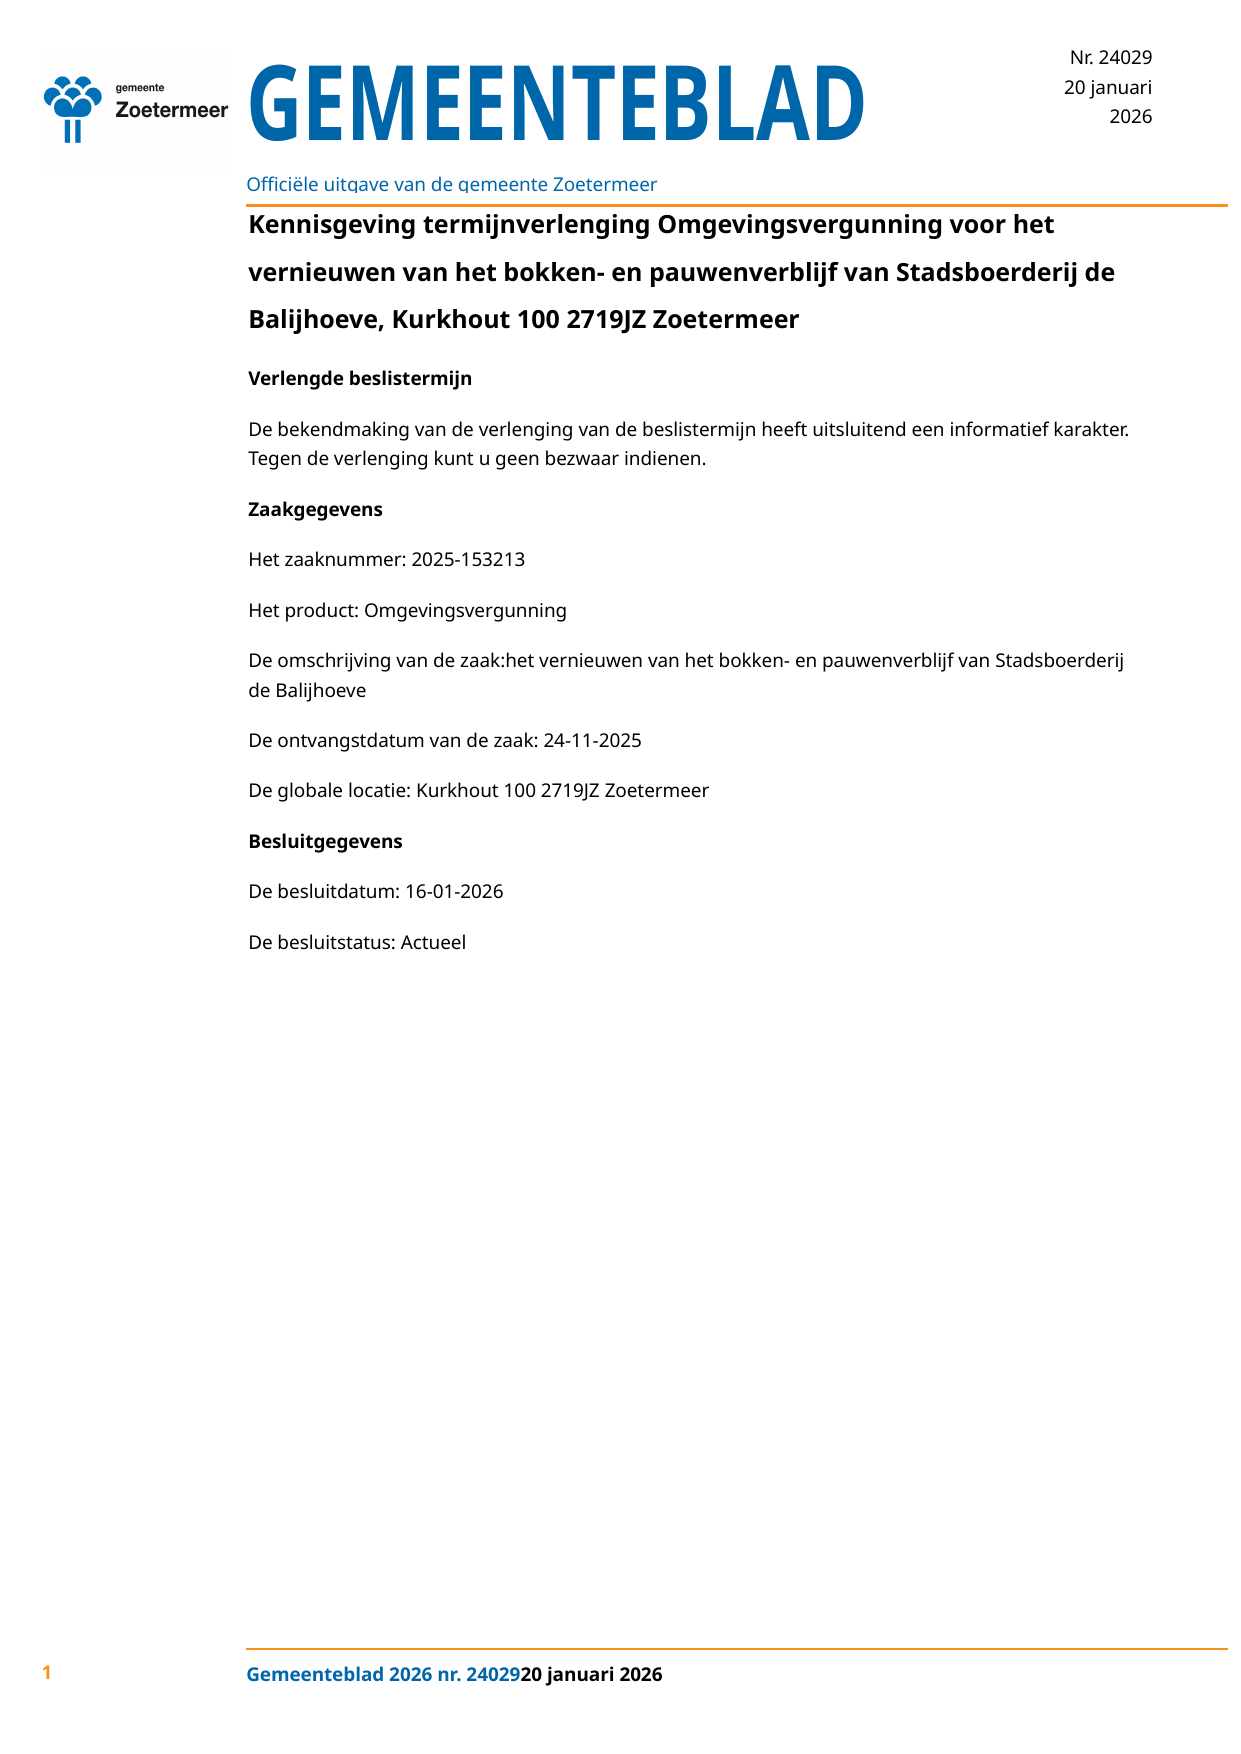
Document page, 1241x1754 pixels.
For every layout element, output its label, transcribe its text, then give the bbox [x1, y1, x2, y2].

text De besluitdatum: 16-01-2026 [248, 878, 1152, 904]
text De bekendmaking van de verlenging van de beslistermijn heeft uitsluitend een informatief karakter. Tegen de verlenging kunt u geen bezwaar indienen. [248, 416, 1152, 471]
text De ontvangstdatum van de zaak: 24-11-2025 [248, 727, 1152, 753]
text De omschrijving van de zaak:het vernieuwen van het bokken- en pauwenverblijf van Stadsboerderij de Balijhoeve [248, 647, 1152, 702]
text Het product: Omgevingsvergunning [248, 597, 1152, 622]
text Besluitgegevens [248, 828, 1152, 854]
text Verlengde beslistermijn [248, 366, 1152, 391]
text De globale locatie: Kurkhout 100 2719JZ Zoetermeer [248, 778, 1152, 803]
text Zaakgegevens [248, 496, 1152, 522]
text Het zaaknummer: 2025-153213 [248, 546, 1152, 572]
text De besluitstatus: Actueel [248, 929, 1152, 954]
picture [41, 47, 231, 172]
text Kennisgeving termijnverlenging Omgevingsvergunning voor het vernieuwen van het bokken- en pauwenverblijf van Stadsboerderij de Balijhoeve, Kurkhout 100 2719JZ Zoetermeer [248, 207, 1152, 336]
